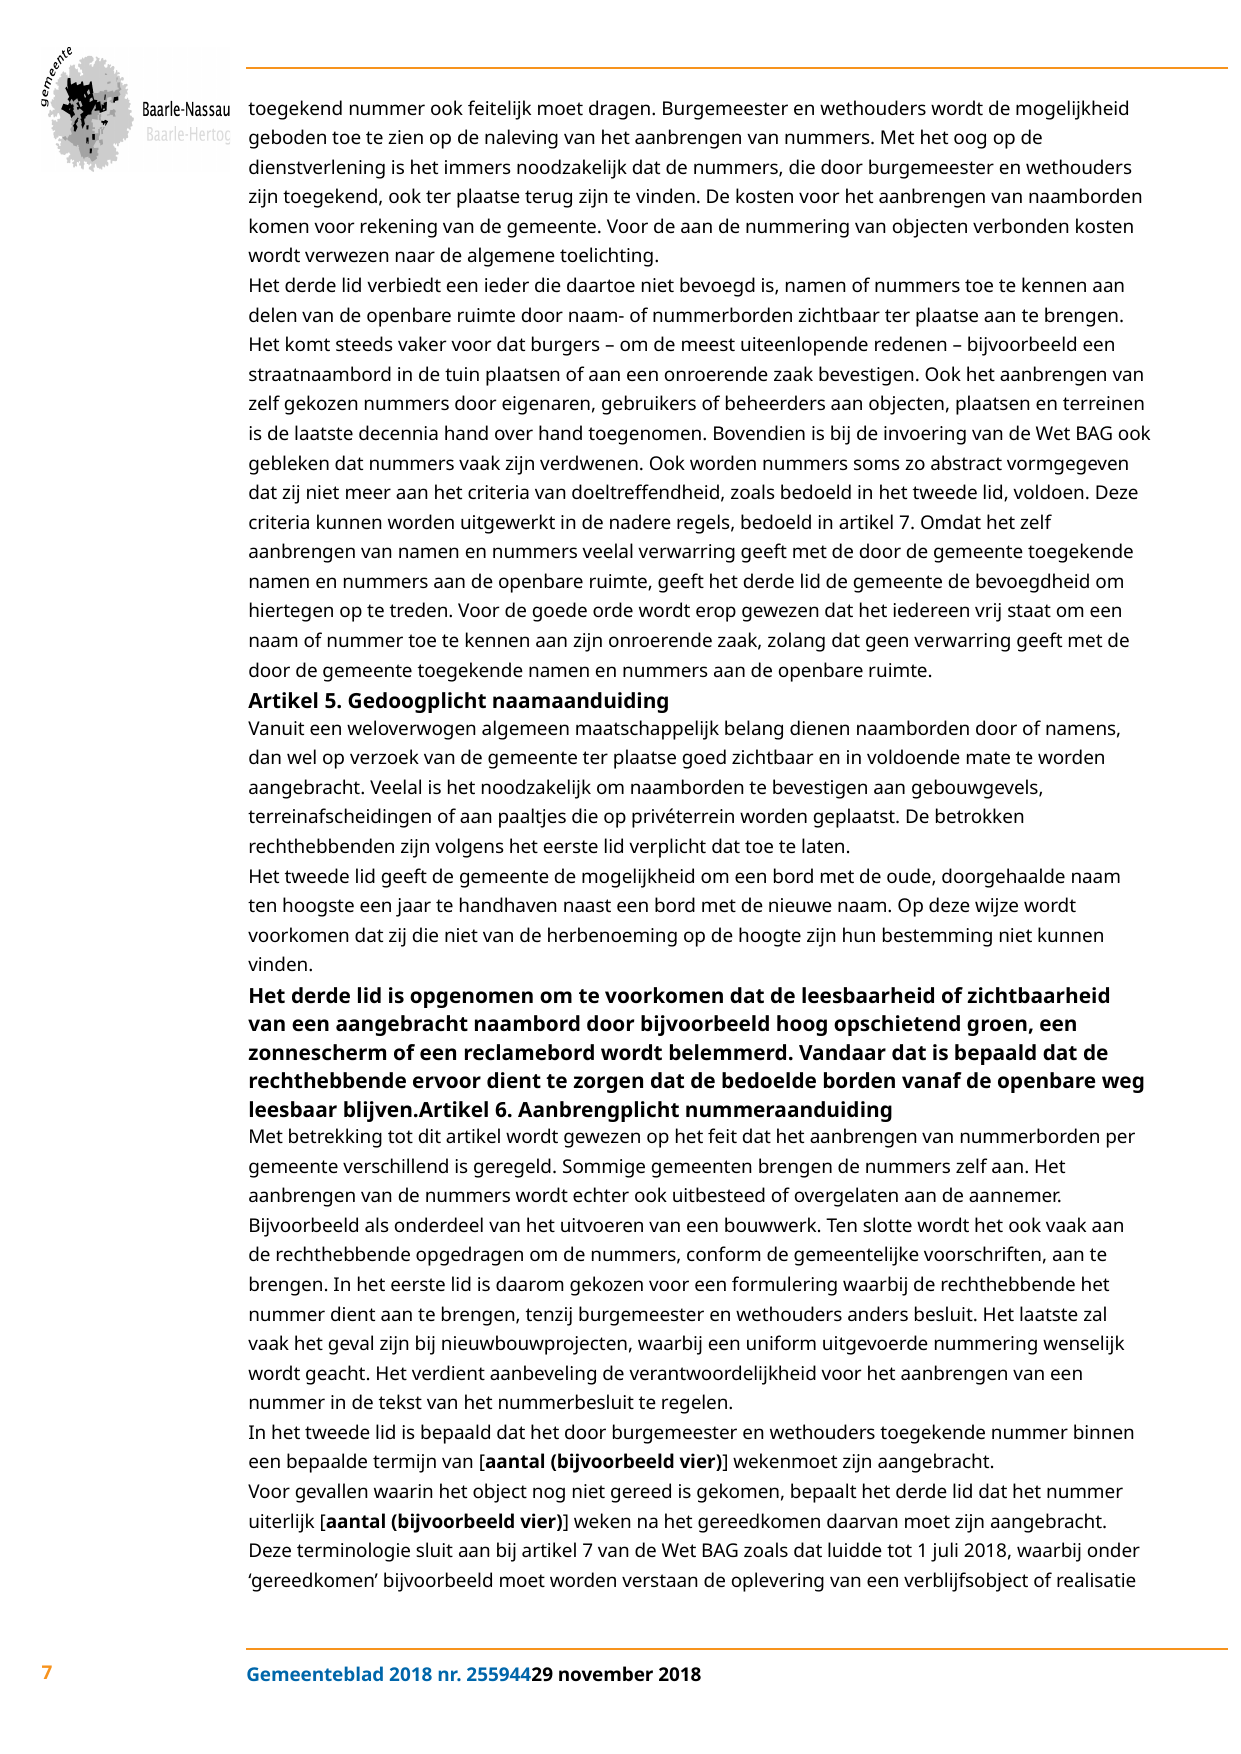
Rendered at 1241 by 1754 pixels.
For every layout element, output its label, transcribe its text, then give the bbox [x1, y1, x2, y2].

picture [41, 47, 231, 172]
text Voor gevallen waarin het object nog niet gereed is gekomen, bepaalt het derde lid dat het nummer uiterlijk [aantal (bijvoorbeeld vier)] weken na het gereedkomen daarvan moet zijn aangebracht. Deze terminologie sluit aan bij artikel 7 van de Wet BAG zoals dat luidde tot 1 juli 2018, waarbij onder ‘gereedkomen’ bijvoorbeeld moet worden verstaan de oplevering van een verblijfsobject of realisatie [248, 1478, 1152, 1593]
text Artikel 5. Gedoogplicht naamaanduiding [248, 686, 1152, 715]
text toegekend nummer ook feitelijk moet dragen. Burgemeester en wethouders wordt de mogelijkheid geboden toe te zien op de naleving van het aanbrengen van nummers. Met het oog op de dienstverlening is het immers noodzakelijk dat de nummers, die door burgemeester en wethouders zijn toegekend, ook ter plaatse terug zijn te vinden. De kosten voor het aanbrengen van naamborden komen voor rekening van de gemeente. Voor de aan de nummering van objecten verbonden kosten wordt verwezen naar de algemene toelichting. [248, 95, 1152, 268]
text Het derde lid is opgenomen om te voorkomen dat de leesbaarheid of zichtbaarheid van een aangebracht naambord door bijvoorbeeld hoog opschietend groen, een zonnescherm of een reclamebord wordt belemmerd. Vandaar dat is bepaald dat de rechthebbende ervoor dient te zorgen dat de bedoelde borden vanaf de openbare weg leesbaar blijven.Artikel 6. Aanbrengplicht nummeraanduiding [248, 981, 1152, 1123]
text Het tweede lid geeft de gemeente de mogelijkheid om een bord met de oude, doorgehaalde naam ten hoogste een jaar te handhaven naast een bord met de nieuwe naam. Op deze wijze wordt voorkomen dat zij die niet van de herbenoeming op de hoogte zijn hun bestemming niet kunnen vinden. [248, 863, 1152, 977]
text Met betrekking tot dit artikel wordt gewezen op het feit dat het aanbrengen van nummerborden per gemeente verschillend is geregeld. Sommige gemeenten brengen de nummers zelf aan. Het aanbrengen van de nummers wordt echter ook uitbesteed of overgelaten aan de aannemer. Bijvoorbeeld als onderdeel van het uitvoeren van een bouwwerk. Ten slotte wordt het ook vaak aan de rechthebbende opgedragen om de nummers, conform de gemeentelijke voorschriften, aan te brengen. In het eerste lid is daarom gekozen voor een formulering waarbij de rechthebbende het nummer dient aan te brengen, tenzij burgemeester en wethouders anders besluit. Het laatste zal vaak het geval zijn bij nieuwbouwprojecten, waarbij een uniform uitgevoerde nummering wenselijk wordt geacht. Het verdient aanbeveling de verantwoordelijkheid voor het aanbrengen van een nummer in de tekst van het nummerbesluit te regelen. [248, 1123, 1152, 1415]
text In het tweede lid is bepaald dat het door burgemeester en wethouders toegekende nummer binnen een bepaalde termijn van [aantal (bijvoorbeeld vier)] wekenmoet zijn aangebracht. [248, 1419, 1152, 1474]
text Het derde lid verbiedt een ieder die daartoe niet bevoegd is, namen of nummers toe te kennen aan delen van de openbare ruimte door naam- of nummerborden zichtbaar ter plaatse aan te brengen. Het komt steeds vaker voor dat burgers – om de meest uiteenlopende redenen – bijvoorbeeld een straatnaambord in de tuin plaatsen of aan een onroerende zaak bevestigen. Ook het aanbrengen van zelf gekozen nummers door eigenaren, gebruikers of beheerders aan objecten, plaatsen en terreinen is de laatste decennia hand over hand toegenomen. Bovendien is bij de invoering van de Wet BAG ook gebleken dat nummers vaak zijn verdwenen. Ook worden nummers soms zo abstract vormgegeven dat zij niet meer aan het criteria van doeltreffendheid, zoals bedoeld in het tweede lid, voldoen. Deze criteria kunnen worden uitgewerkt in de nadere regels, bedoeld in artikel 7. Omdat het zelf aanbrengen van namen en nummers veelal verwarring geeft met de door de gemeente toegekende namen en nummers aan de openbare ruimte, geeft het derde lid de gemeente de bevoegdheid om hiertegen op te treden. Voor de goede orde wordt erop gewezen dat het iedereen vrij staat om een naam of nummer toe te kennen aan zijn onroerende zaak, zolang dat geen verwarring geeft met de door de gemeente toegekende namen en nummers aan de openbare ruimte. [248, 272, 1152, 683]
text Vanuit een weloverwogen algemeen maatschappelijk belang dienen naamborden door of namens, dan wel op verzoek van de gemeente ter plaatse goed zichtbaar en in voldoende mate te worden aangebracht. Veelal is het noodzakelijk om naamborden te bevestigen aan gebouwgevels, terreinafscheidingen of aan paaltjes die op privéterrein worden geplaatst. De betrokken rechthebbenden zijn volgens het eerste lid verplicht dat toe te laten. [248, 715, 1152, 859]
